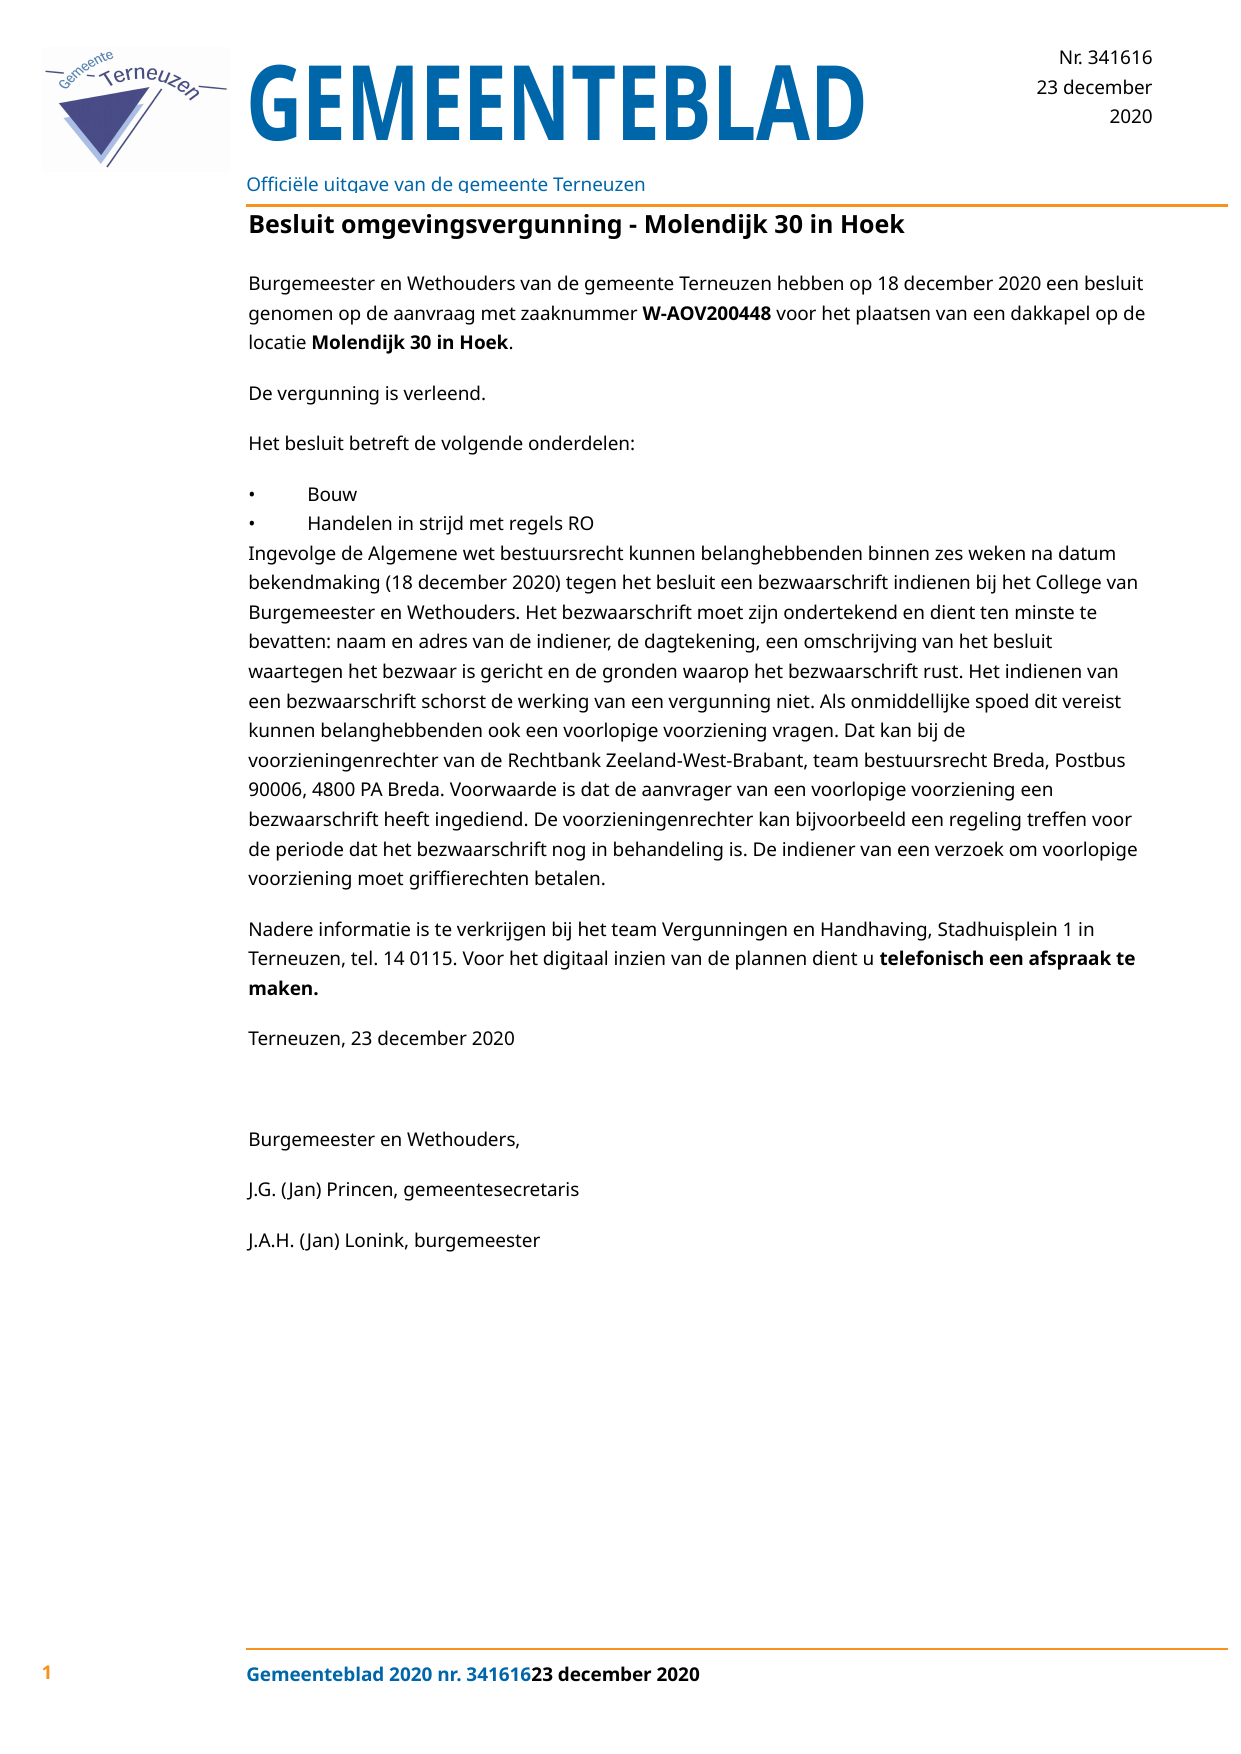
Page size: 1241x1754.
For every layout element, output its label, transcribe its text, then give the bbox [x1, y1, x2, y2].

text Besluit omgevingsvergunning - Molendijk 30 in Hoek [248, 207, 1152, 241]
text J.G. (Jan) Princen, gemeentesecretaris [248, 1177, 1152, 1202]
text De vergunning is verleend. [248, 380, 1152, 406]
text Burgemeester en Wethouders van de gemeente Terneuzen hebben op 18 december 2020 een besluit genomen op de aanvraag met zaaknummer W-AOV200448 voor het plaatsen van een dakkapel op de locatie Molendijk 30 in Hoek. [248, 270, 1152, 355]
list Handelen in strijd met regels RO [248, 510, 1152, 536]
picture [41, 47, 231, 172]
text Ingevolge de Algemene wet bestuursrecht kunnen belanghebbenden binnen zes weken na datum bekendmaking (18 december 2020) tegen het besluit een bezwaarschrift indienen bij het College van Burgemeester en Wethouders. Het bezwaarschrift moet zijn ondertekend en dient ten minste te bevatten: naam en adres van de indiener, de dagtekening, een omschrijving van het besluit waartegen het bezwaar is gericht en de gronden waarop het bezwaarschrift rust. Het indienen van een bezwaarschrift schorst de werking van een vergunning niet. Als onmiddellijke spoed dit vereist kunnen belanghebbenden ook een voorlopige voorziening vragen. Dat kan bij de voorzieningenrechter van de Rechtbank Zeeland-West-Brabant, team bestuursrecht Breda, Postbus 90006, 4800 PA Breda. Voorwaarde is dat de aanvrager van een voorlopige voorziening een bezwaarschrift heeft ingediend. De voorzieningenrechter kan bijvoorbeeld een regeling treffen voor de periode dat het bezwaarschrift nog in behandeling is. De indiener van een verzoek om voorlopige voorziening moet griffierechten betalen. [248, 540, 1152, 891]
text J.A.H. (Jan) Lonink, burgemeester [248, 1227, 1152, 1253]
text Terneuzen, 23 december 2020 [248, 1025, 1152, 1051]
text Het besluit betreft de volgende onderdelen: [248, 430, 1152, 456]
text Burgemeester en Wethouders, [248, 1126, 1152, 1152]
text Nadere informatie is te verkrijgen bij het team Vergunningen en Handhaving, Stadhuisplein 1 in Terneuzen, tel. 14 0115. Voor het digitaal inzien van de plannen dient u telefonisch een afspraak te maken. [248, 916, 1152, 1001]
list Bouw [248, 481, 1152, 506]
